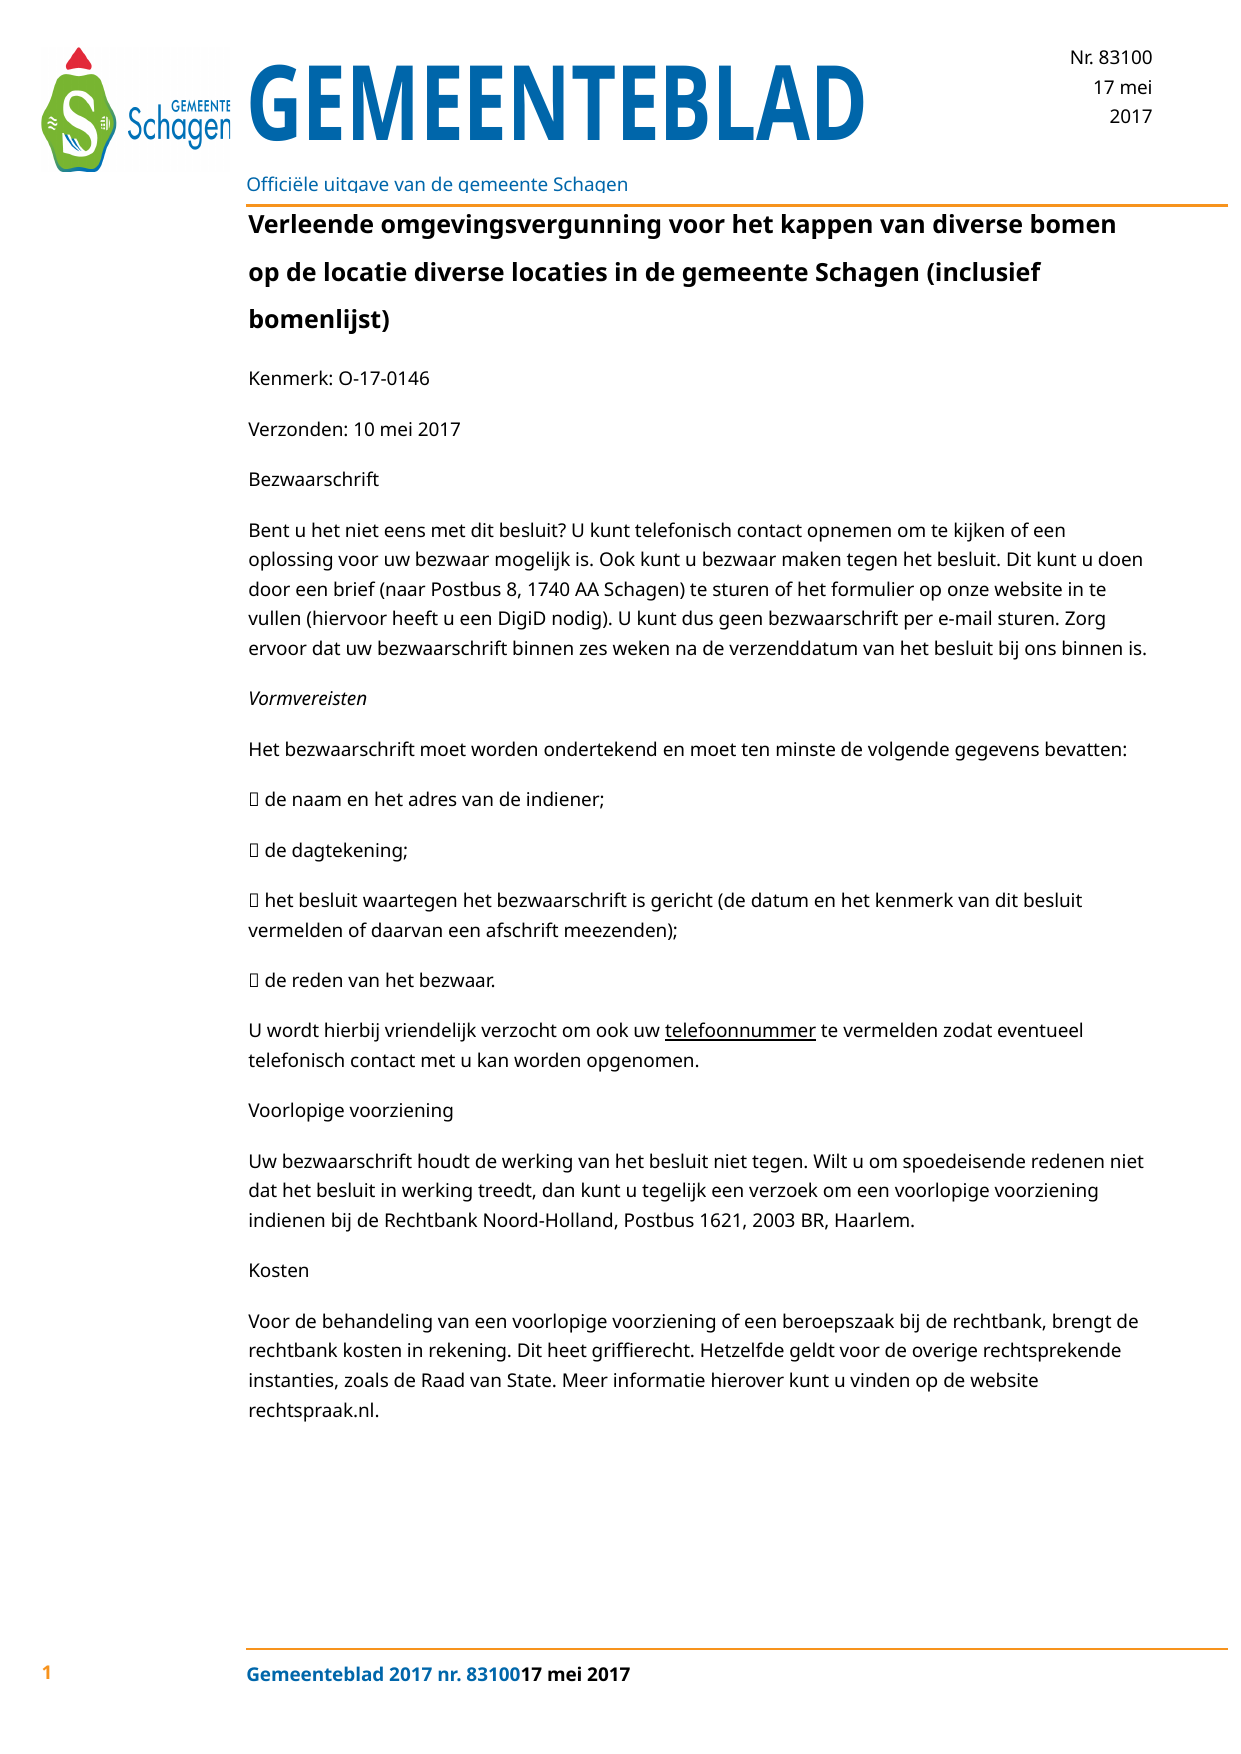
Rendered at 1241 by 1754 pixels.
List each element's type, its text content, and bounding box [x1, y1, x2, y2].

text Het bezwaarschrift moet worden ondertekend en moet ten minste de volgende gegevens bevatten: [248, 736, 1152, 762]
text Vormvereisten [248, 686, 1152, 711]
text  de dagtekening; [248, 837, 1152, 862]
text  het besluit waartegen het bezwaarschrift is gericht (de datum en het kenmerk van dit besluit vermelden of daarvan een afschrift meezenden); [248, 887, 1152, 942]
text Voorlopige voorziening [248, 1098, 1152, 1123]
text Uw bezwaarschrift houdt de werking van het besluit niet tegen. Wilt u om spoedeisende redenen niet dat het besluit in werking treedt, dan kunt u tegelijk een verzoek om een voorlopige voorziening indienen bij de Rechtbank Noord-Holland, Postbus 1621, 2003 BR, Haarlem. [248, 1148, 1152, 1233]
text Verzonden: 10 mei 2017 [248, 416, 1152, 442]
text  de naam en het adres van de indiener; [248, 786, 1152, 812]
text Voor de behandeling van een voorlopige voorziening of een beroepszaak bij de rechtbank, brengt de rechtbank kosten in rekening. Dit heet griffierecht. Hetzelfde geldt voor de overige rechtsprekende instanties, zoals de Raad van State. Meer informatie hierover kunt u vinden op de website rechtspraak.nl. [248, 1308, 1152, 1422]
text Bezwaarschrift [248, 466, 1152, 492]
text Bent u het niet eens met dit besluit? U kunt telefonisch contact opnemen om te kijken of een oplossing voor uw bezwaar mogelijk is. Ook kunt u bezwaar maken tegen het besluit. Dit kunt u doen door een brief (naar Postbus 8, 1740 AA Schagen) te sturen of het formulier op onze website in te vullen (hiervoor heeft u een DigiD nodig). U kunt dus geen bezwaarschrift per e-mail sturen. Zorg ervoor dat uw bezwaarschrift binnen zes weken na de verzenddatum van het besluit bij ons binnen is. [248, 517, 1152, 661]
text Kenmerk: O-17-0146 [248, 366, 1152, 391]
text U wordt hierbij vriendelijk verzocht om ook uw telefoonnummer te vermelden zodat eventueel telefonisch contact met u kan worden opgenomen. [248, 1018, 1152, 1073]
picture [41, 47, 231, 172]
text Kosten [248, 1258, 1152, 1283]
text  de reden van het bezwaar. [248, 967, 1152, 993]
text Verleende omgevingsvergunning voor het kappen van diverse bomen op de locatie diverse locaties in de gemeente Schagen (inclusief bomenlijst) [248, 207, 1152, 336]
